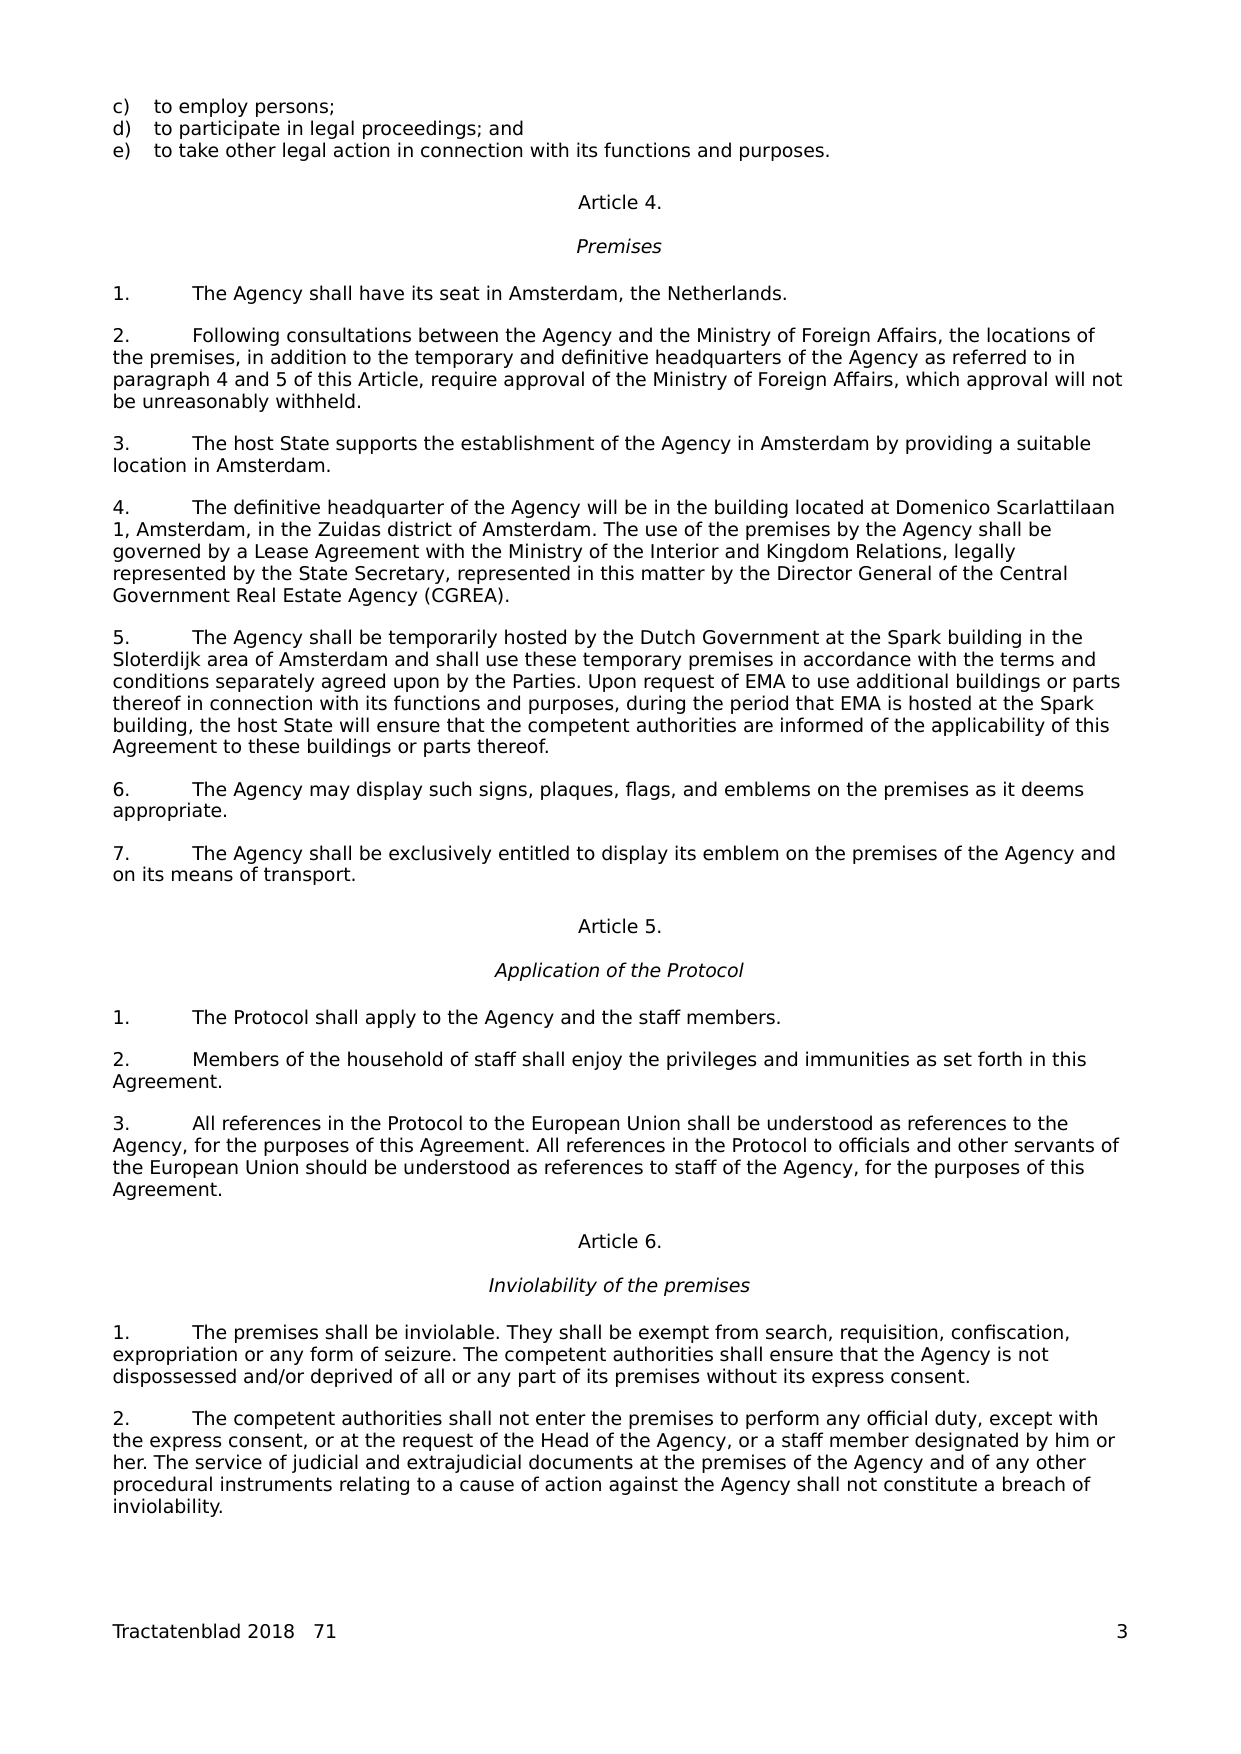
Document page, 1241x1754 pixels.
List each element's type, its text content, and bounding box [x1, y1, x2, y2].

text d) to participate in legal proceedings; and [112, 118, 1128, 140]
text 2. Members of the household of staff shall enjoy the privileges and immunities as set forth in this Agreement. [112, 1049, 1128, 1093]
text 1. The Agency shall have its seat in Amsterdam, the Netherlands. [112, 283, 1128, 305]
subtitle Article 4. Premises [112, 192, 1128, 258]
text e) to take other legal action in connection with its functions and purposes. [112, 140, 1128, 162]
subtitle Article 5. Application of the Protocol [112, 916, 1128, 982]
text 6. The Agency may display such signs, plaques, flags, and emblems on the premises as it deems appropriate. [112, 778, 1128, 822]
text 2. The competent authorities shall not enter the premises to perform any official duty, except with the express consent, or at the request of the Head of the Agency, or a staff member designated by him or her. The service of judicial and extrajudicial documents at the premises of the Agency and of any other procedural instruments relating to a cause of action against the Agency shall not constitute a breach of inviolability. [112, 1408, 1128, 1518]
text 3. The host State supports the establishment of the Agency in Amsterdam by providing a suitable location in Amsterdam. [112, 433, 1128, 477]
text 5. The Agency shall be temporarily hosted by the Dutch Government at the Spark building in the Sloterdijk area of Amsterdam and shall use these temporary premises in accordance with the terms and conditions separately agreed upon by the Parties. Upon request of EMA to use additional buildings or parts thereof in connection with its functions and purposes, during the period that EMA is hosted at the Spark building, the host State will ensure that the competent authorities are informed of the applicability of this Agreement to these buildings or parts thereof. [112, 627, 1128, 758]
text c) to employ persons; [112, 96, 1128, 118]
text 7. The Agency shall be exclusively entitled to display its emblem on the premises of the Agency and on its means of transport. [112, 842, 1128, 886]
subtitle Article 6. Inviolability of the premises [112, 1231, 1128, 1297]
text 1. The Protocol shall apply to the Agency and the staff members. [112, 1007, 1128, 1029]
text 2. Following consultations between the Agency and the Ministry of Foreign Affairs, the locations of the premises, in addition to the temporary and definitive headquarters of the Agency as referred to in paragraph 4 and 5 of this Article, require approval of the Ministry of Foreign Affairs, which approval will not be unreasonably withheld. [112, 325, 1128, 413]
text 4. The definitive headquarter of the Agency will be in the building located at Domenico Scarlattilaan 1, Amsterdam, in the Zuidas district of Amsterdam. The use of the premises by the Agency shall be governed by a Lease Agreement with the Ministry of the Interior and Kingdom Relations, legally represented by the State Secretary, represented in this matter by the Director General of the Central Government Real Estate Agency (CGREA). [112, 497, 1128, 607]
text 1. The premises shall be inviolable. They shall be exempt from search, requisition, confiscation, expropriation or any form of seizure. The competent authorities shall ensure that the Agency is not dispossessed and/or deprived of all or any part of its premises without its express consent. [112, 1322, 1128, 1388]
text 3. All references in the Protocol to the European Union shall be understood as references to the Agency, for the purposes of this Agreement. All references in the Protocol to officials and other servants of the European Union should be understood as references to staff of the Agency, for the purposes of this Agreement. [112, 1113, 1128, 1201]
